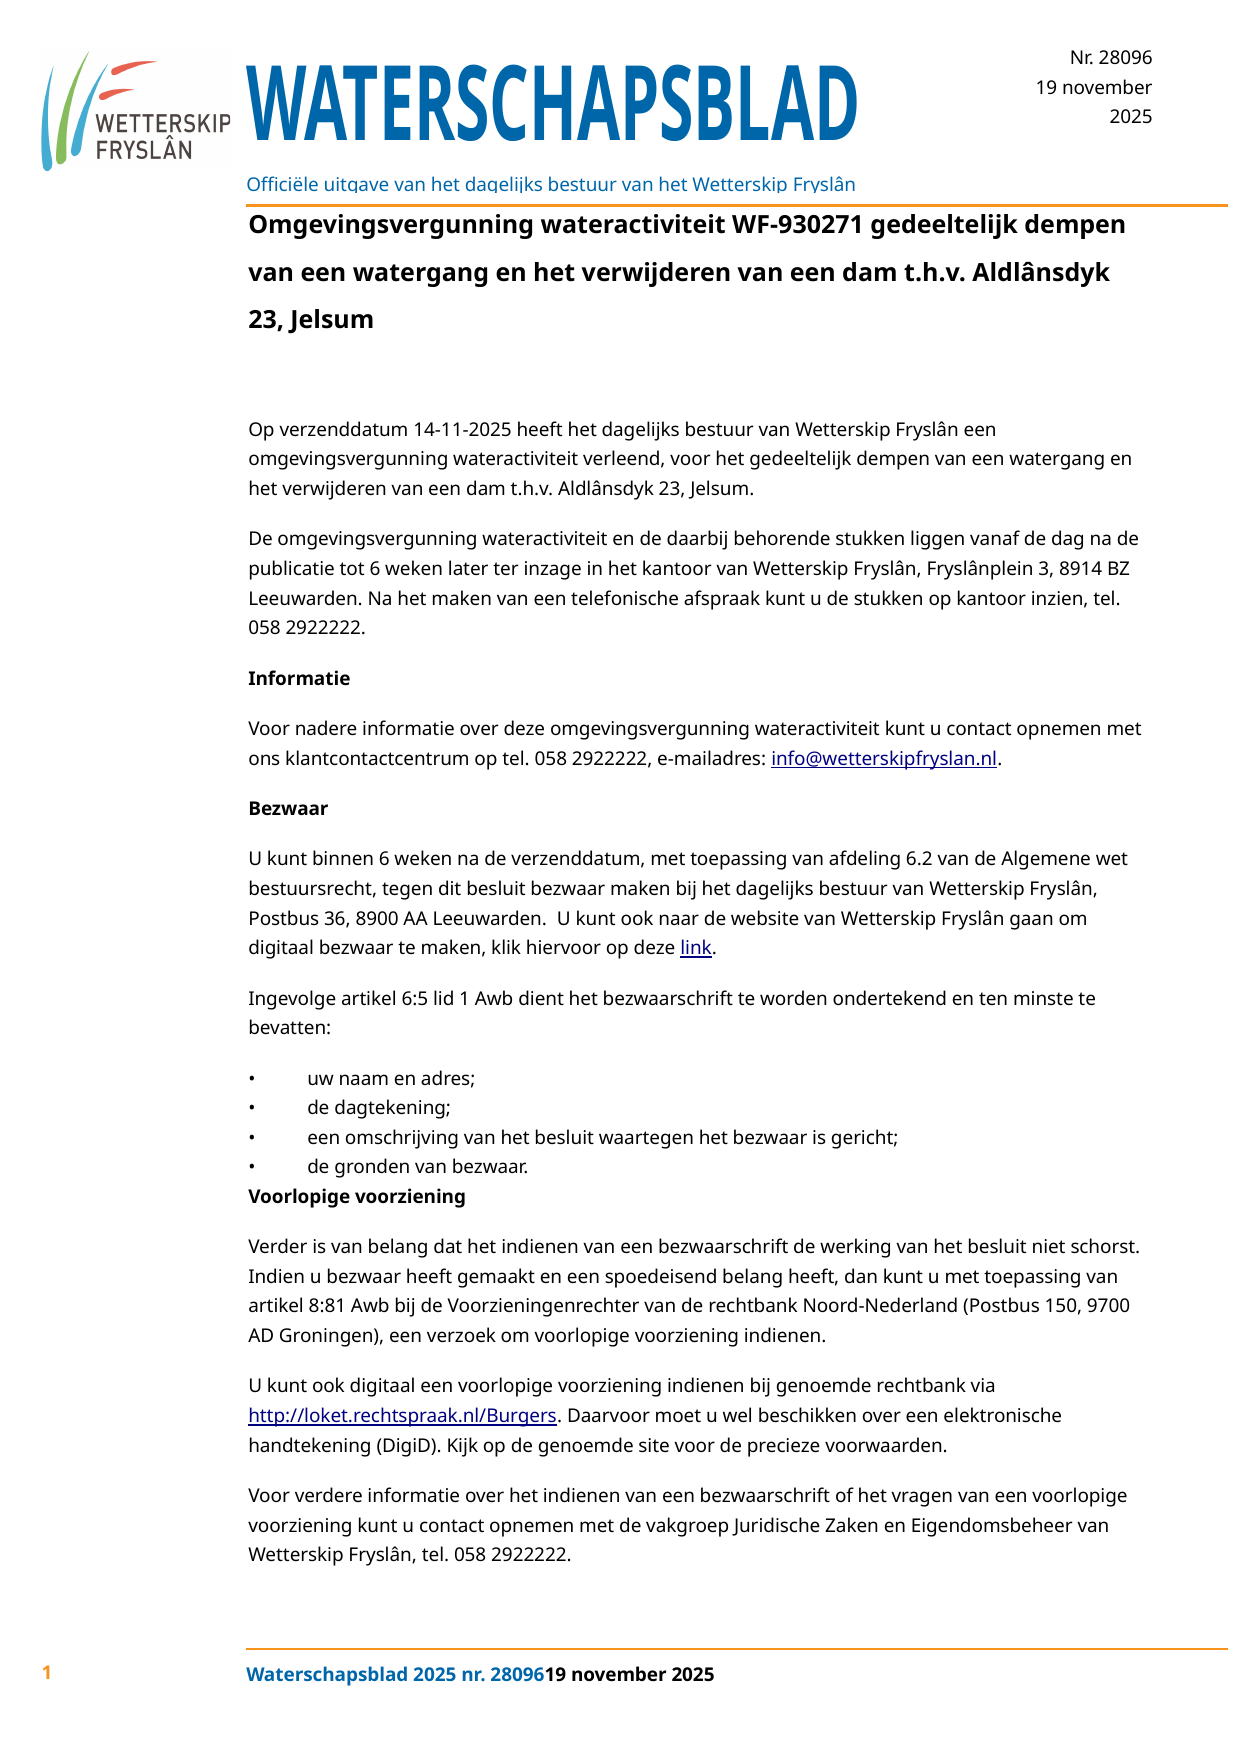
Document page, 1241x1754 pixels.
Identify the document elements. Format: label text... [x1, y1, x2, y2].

text U kunt binnen 6 weken na de verzenddatum, met toepassing van afdeling 6.2 van de Algemene wet bestuursrecht, tegen dit besluit bezwaar maken bij het dagelijks bestuur van Wetterskip Fryslân, Postbus 36, 8900 AA Leeuwarden. U kunt ook naar de website van Wetterskip Fryslân gaan om digitaal bezwaar te maken, klik hiervoor op deze link. [248, 846, 1152, 960]
text Ingevolge artikel 6:5 lid 1 Awb dient het bezwaarschrift te worden ondertekend en ten minste te bevatten: [248, 985, 1152, 1040]
text Voor verdere informatie over het indienen van een bezwaarschrift of het vragen van een voorlopige voorziening kunt u contact opnemen met de vakgroep Juridische Zaken en Eigendomsbeheer van Wetterskip Fryslân, tel. 058 2922222. [248, 1482, 1152, 1567]
list uw naam en adres; [248, 1065, 1152, 1090]
text Verder is van belang dat het indienen van een bezwaarschrift de werking van het besluit niet schorst. Indien u bezwaar heeft gemaakt en een spoedeisend belang heeft, dan kunt u met toepassing van artikel 8:81 Awb bij de Voorzieningenrechter van de rechtbank Noord-Nederland (Postbus 150, 9700 AD Groningen), een verzoek om voorlopige voorziening indienen. [248, 1233, 1152, 1348]
list een omschrijving van het besluit waartegen het bezwaar is gericht; [248, 1124, 1152, 1149]
picture [41, 47, 231, 172]
text Voorlopige voorziening [248, 1183, 1152, 1209]
text De omgevingsvergunning wateractiviteit en de daarbij behorende stukken liggen vanaf de dag na de publicatie tot 6 weken later ter inzage in het kantoor van Wetterskip Fryslân, Fryslânplein 3, 8914 BZ Leeuwarden. Na het maken van een telefonische afspraak kunt u de stukken op kantoor inzien, tel. 058 2922222. [248, 526, 1152, 640]
list de dagtekening; [248, 1094, 1152, 1120]
text Voor nadere informatie over deze omgevingsvergunning wateractiviteit kunt u contact opnemen met ons klantcontactcentrum op tel. 058 2922222, e-mailadres: info@wetterskipfryslan.nl. [248, 715, 1152, 770]
text Bezwaar [248, 795, 1152, 821]
list de gronden van bezwaar. [248, 1153, 1152, 1179]
text U kunt ook digitaal een voorlopige voorziening indienen bij genoemde rechtbank via http://loket.rechtspraak.nl/Burgers. Daarvoor moet u wel beschikken over een elektronische handtekening (DigiD). Kijk op de genoemde site voor de precieze voorwaarden. [248, 1373, 1152, 1457]
text Op verzenddatum 14-11-2025 heeft het dagelijks bestuur van Wetterskip Fryslân een omgevingsvergunning wateractiviteit verleend, voor het gedeeltelijk dempen van een watergang en het verwijderen van een dam t.h.v. Aldlânsdyk 23, Jelsum. [248, 416, 1152, 501]
text Omgevingsvergunning wateractiviteit WF-930271 gedeeltelijk dempen van een watergang en het verwijderen van een dam t.h.v. Aldlânsdyk 23, Jelsum [248, 207, 1152, 336]
text Informatie [248, 665, 1152, 690]
